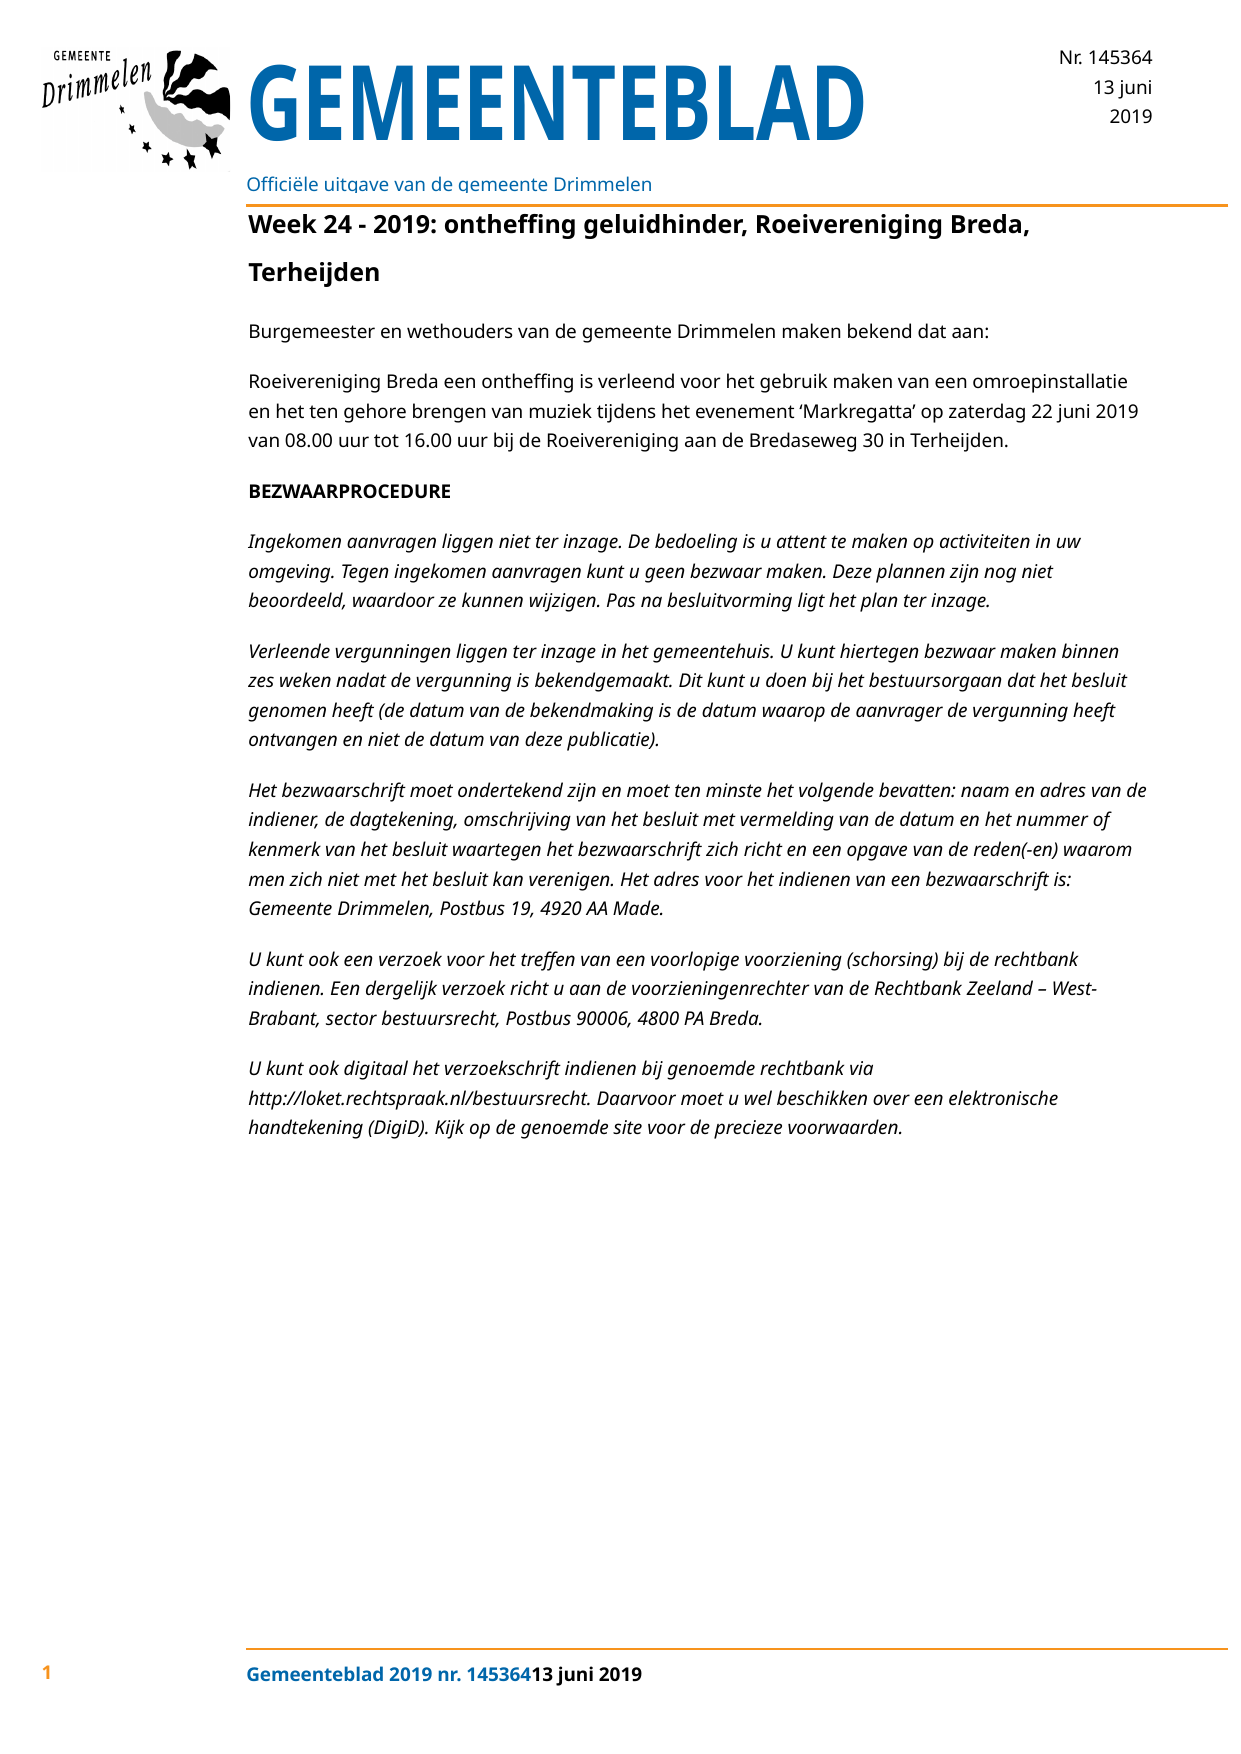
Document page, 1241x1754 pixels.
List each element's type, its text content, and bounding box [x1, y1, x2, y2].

picture [41, 47, 231, 172]
text Week 24 - 2019: ontheffing geluidhinder, Roeivereniging Breda, Terheijden [248, 207, 1152, 288]
text Het bezwaarschrift moet ondertekend zijn en moet ten minste het volgende bevatten: naam en adres van de indiener, de dagtekening, omschrijving van het besluit met vermelding van de datum en het nummer of kenmerk van het besluit waartegen het bezwaarschrift zich richt en een opgave van de reden(-en) waarom men zich niet met het besluit kan verenigen. Het adres voor het indienen van een bezwaarschrift is: Gemeente Drimmelen, Postbus 19, 4920 AA Made. [248, 777, 1152, 921]
text U kunt ook digitaal het verzoekschrift indienen bij genoemde rechtbank via http://loket.rechtspraak.nl/bestuursrecht. Daarvoor moet u wel beschikken over een elektronische handtekening (DigiD). Kijk op de genoemde site voor de precieze voorwaarden. [248, 1055, 1152, 1140]
text Burgemeester en wethouders van de gemeente Drimmelen maken bekend dat aan: [248, 318, 1152, 344]
text BEZWAARPROCEDURE [248, 478, 1152, 504]
text Verleende vergunningen liggen ter inzage in het gemeentehuis. U kunt hiertegen bezwaar maken binnen zes weken nadat de vergunning is bekendgemaakt. Dit kunt u doen bij het bestuursorgaan dat het besluit genomen heeft (de datum van de bekendmaking is de datum waarop de aanvrager de vergunning heeft ontvangen en niet de datum van deze publicatie). [248, 638, 1152, 752]
text Roeivereniging Breda een ontheffing is verleend voor het gebruik maken van een omroepinstallatie en het ten gehore brengen van muziek tijdens het evenement ‘Markregatta’ op zaterdag 22 juni 2019 van 08.00 uur tot 16.00 uur bij de Roeivereniging aan de Bredaseweg 30 in Terheijden. [248, 368, 1152, 453]
text U kunt ook een verzoek voor het treffen van een voorlopige voorziening (schorsing) bij de rechtbank indienen. Een dergelijk verzoek richt u aan de voorzieningenrechter van de Rechtbank Zeeland – West-Brabant, sector bestuursrecht, Postbus 90006, 4800 PA Breda. [248, 946, 1152, 1031]
text Ingekomen aanvragen liggen niet ter inzage. De bedoeling is u attent te maken op activiteiten in uw omgeving. Tegen ingekomen aanvragen kunt u geen bezwaar maken. Deze plannen zijn nog niet beoordeeld, waardoor ze kunnen wijzigen. Pas na besluitvorming ligt het plan ter inzage. [248, 528, 1152, 613]
